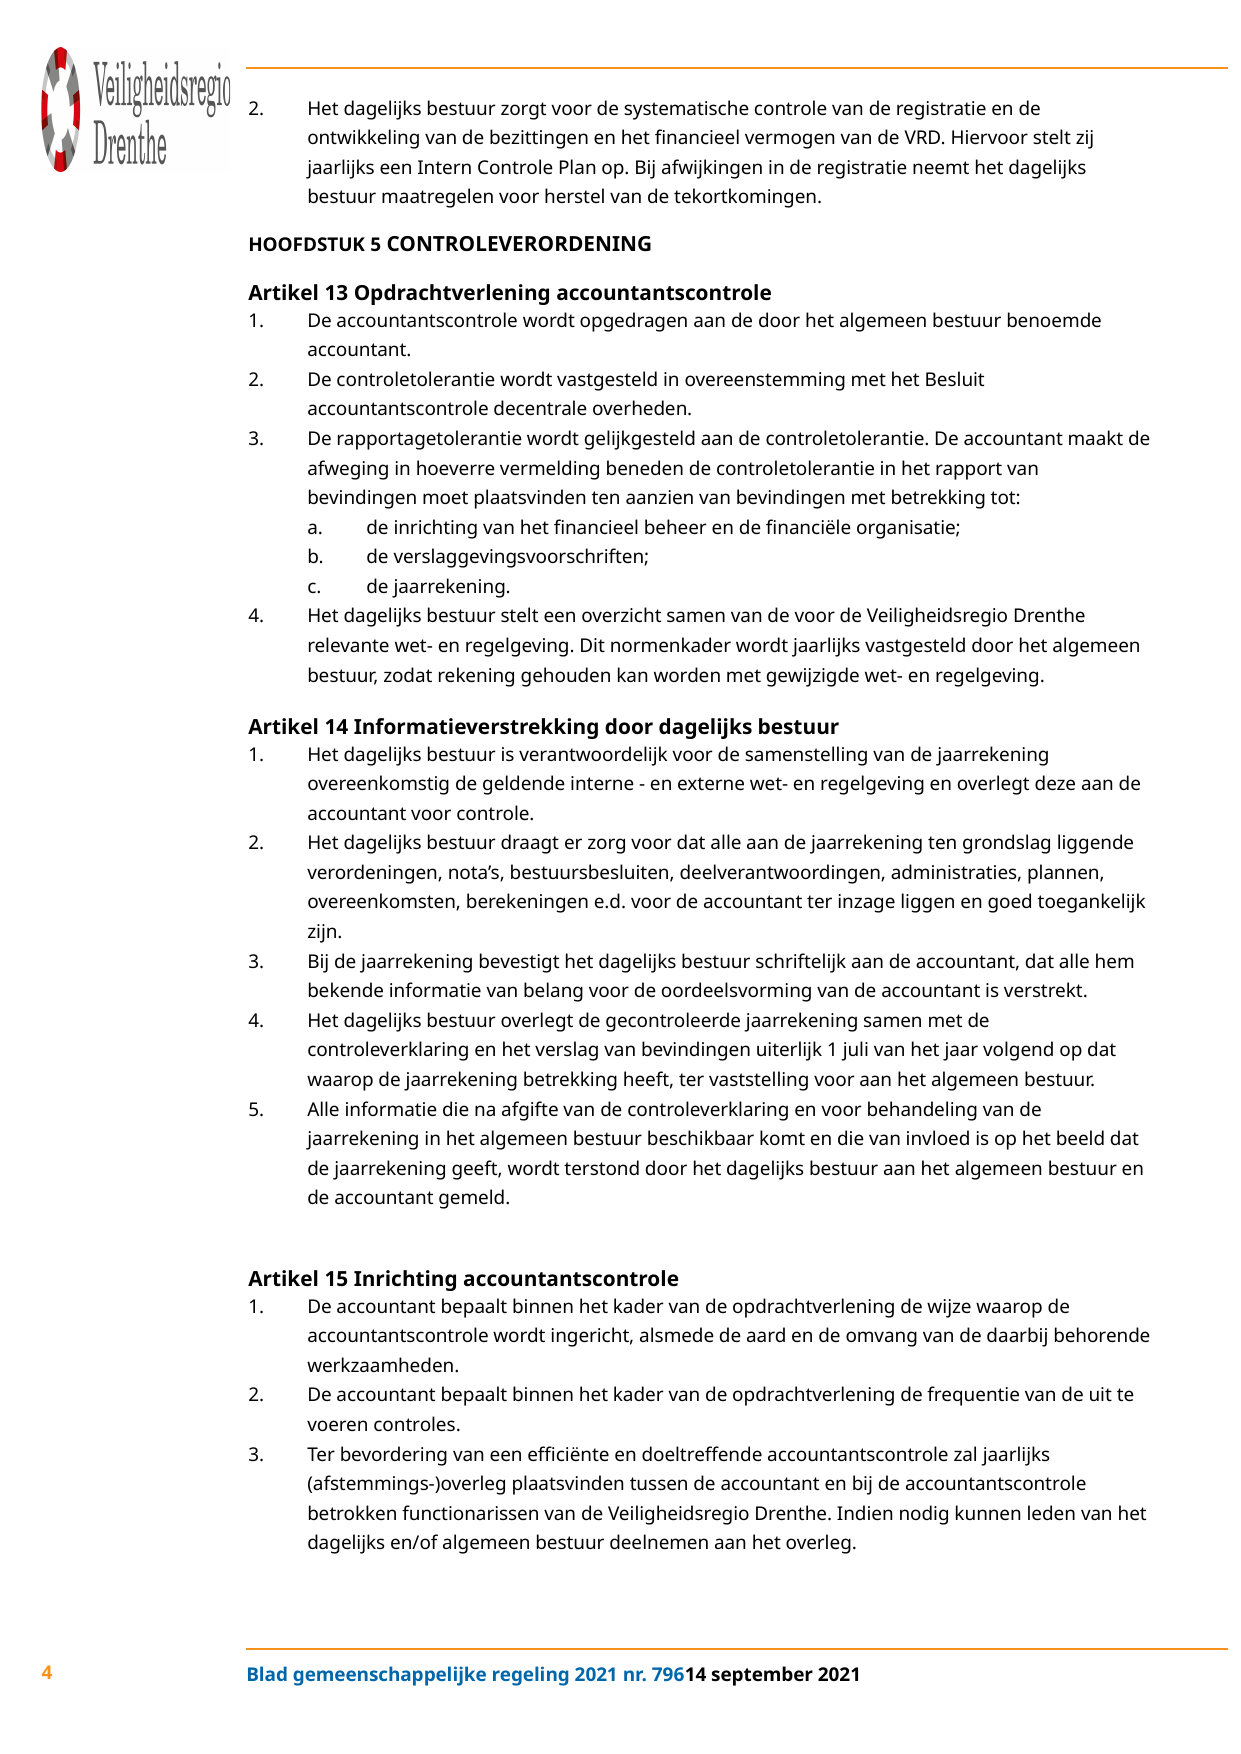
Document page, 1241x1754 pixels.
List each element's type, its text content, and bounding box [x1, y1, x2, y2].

list Het dagelijks bestuur zorgt voor de systematische controle van de registratie en de ontwikkeling van de bezittingen en het financieel vermogen van de VRD. Hiervoor stelt zij jaarlijks een Intern Controle Plan op. Bij afwijkingen in de registratie neemt het dagelijks bestuur maatregelen voor herstel van de tekortkomingen. [248, 95, 1152, 209]
text HOOFDSTUK 5 CONTROLEVERORDENING [248, 229, 1152, 258]
list de inrichting van het financieel beheer en de financiële organisatie; [307, 514, 1152, 540]
list De accountant bepaalt binnen het kader van de opdrachtverlening de frequentie van de uit te voeren controles. [248, 1382, 1152, 1437]
text Artikel 14 Informatieverstrekking door dagelijks bestuur [248, 712, 1152, 741]
list Het dagelijks bestuur draagt er zorg voor dat alle aan de jaarrekening ten grondslag liggende verordeningen, nota’s, bestuursbesluiten, deelverantwoordingen, administraties, plannen, overeenkomsten, berekeningen e.d. voor de accountant ter inzage liggen en goed toegankelijk zijn. [248, 829, 1152, 944]
list de jaarrekening. [307, 573, 1152, 599]
picture [41, 47, 231, 172]
list De accountant bepaalt binnen het kader van de opdrachtverlening de wijze waarop de accountantscontrole wordt ingericht, alsmede de aard en de omvang van de daarbij behorende werkzaamheden. [248, 1293, 1152, 1378]
list Alle informatie die na afgifte van de controleverklaring en voor behandeling van de jaarrekening in het algemeen bestuur beschikbaar komt en die van invloed is op het beeld dat de jaarrekening geeft, wordt terstond door het dagelijks bestuur aan het algemeen bestuur en de accountant gemeld. [248, 1096, 1152, 1210]
text Artikel 13 Opdrachtverlening accountantscontrole [248, 278, 1152, 307]
list Het dagelijks bestuur overlegt de gecontroleerde jaarrekening samen met de controleverklaring en het verslag van bevindingen uiterlijk 1 juli van het jaar volgend op dat waarop de jaarrekening betrekking heeft, ter vaststelling voor aan het algemeen bestuur. [248, 1007, 1152, 1092]
list Het dagelijks bestuur stelt een overzicht samen van de voor de Veiligheidsregio Drenthe relevante wet- en regelgeving. Dit normenkader wordt jaarlijks vastgesteld door het algemeen bestuur, zodat rekening gehouden kan worden met gewijzigde wet- en regelgeving. [248, 603, 1152, 688]
list Ter bevordering van een efficiënte en doeltreffende accountantscontrole zal jaarlijks (afstemmings-)overleg plaatsvinden tussen de accountant en bij de accountantscontrole betrokken functionarissen van de Veiligheidsregio Drenthe. Indien nodig kunnen leden van het dagelijks en/of algemeen bestuur deelnemen aan het overleg. [248, 1441, 1152, 1555]
list De accountantscontrole wordt opgedragen aan de door het algemeen bestuur benoemde accountant. [248, 307, 1152, 362]
list De rapportagetolerantie wordt gelijkgesteld aan de controletolerantie. De accountant maakt de afweging in hoeverre vermelding beneden de controletolerantie in het rapport van bevindingen moet plaatsvinden ten aanzien van bevindingen met betrekking tot: [248, 425, 1152, 510]
list Het dagelijks bestuur is verantwoordelijk voor de samenstelling van de jaarrekening overeenkomstig de geldende interne - en externe wet- en regelgeving en overlegt deze aan de accountant voor controle. [248, 741, 1152, 826]
list De controletolerantie wordt vastgesteld in overeenstemming met het Besluit accountantscontrole decentrale overheden. [248, 366, 1152, 421]
list de verslaggevingsvoorschriften; [307, 543, 1152, 569]
text Artikel 15 Inrichting accountantscontrole [248, 1264, 1152, 1293]
list Bij de jaarrekening bevestigt het dagelijks bestuur schriftelijk aan de accountant, dat alle hem bekende informatie van belang voor de oordeelsvorming van de accountant is verstrekt. [248, 948, 1152, 1003]
